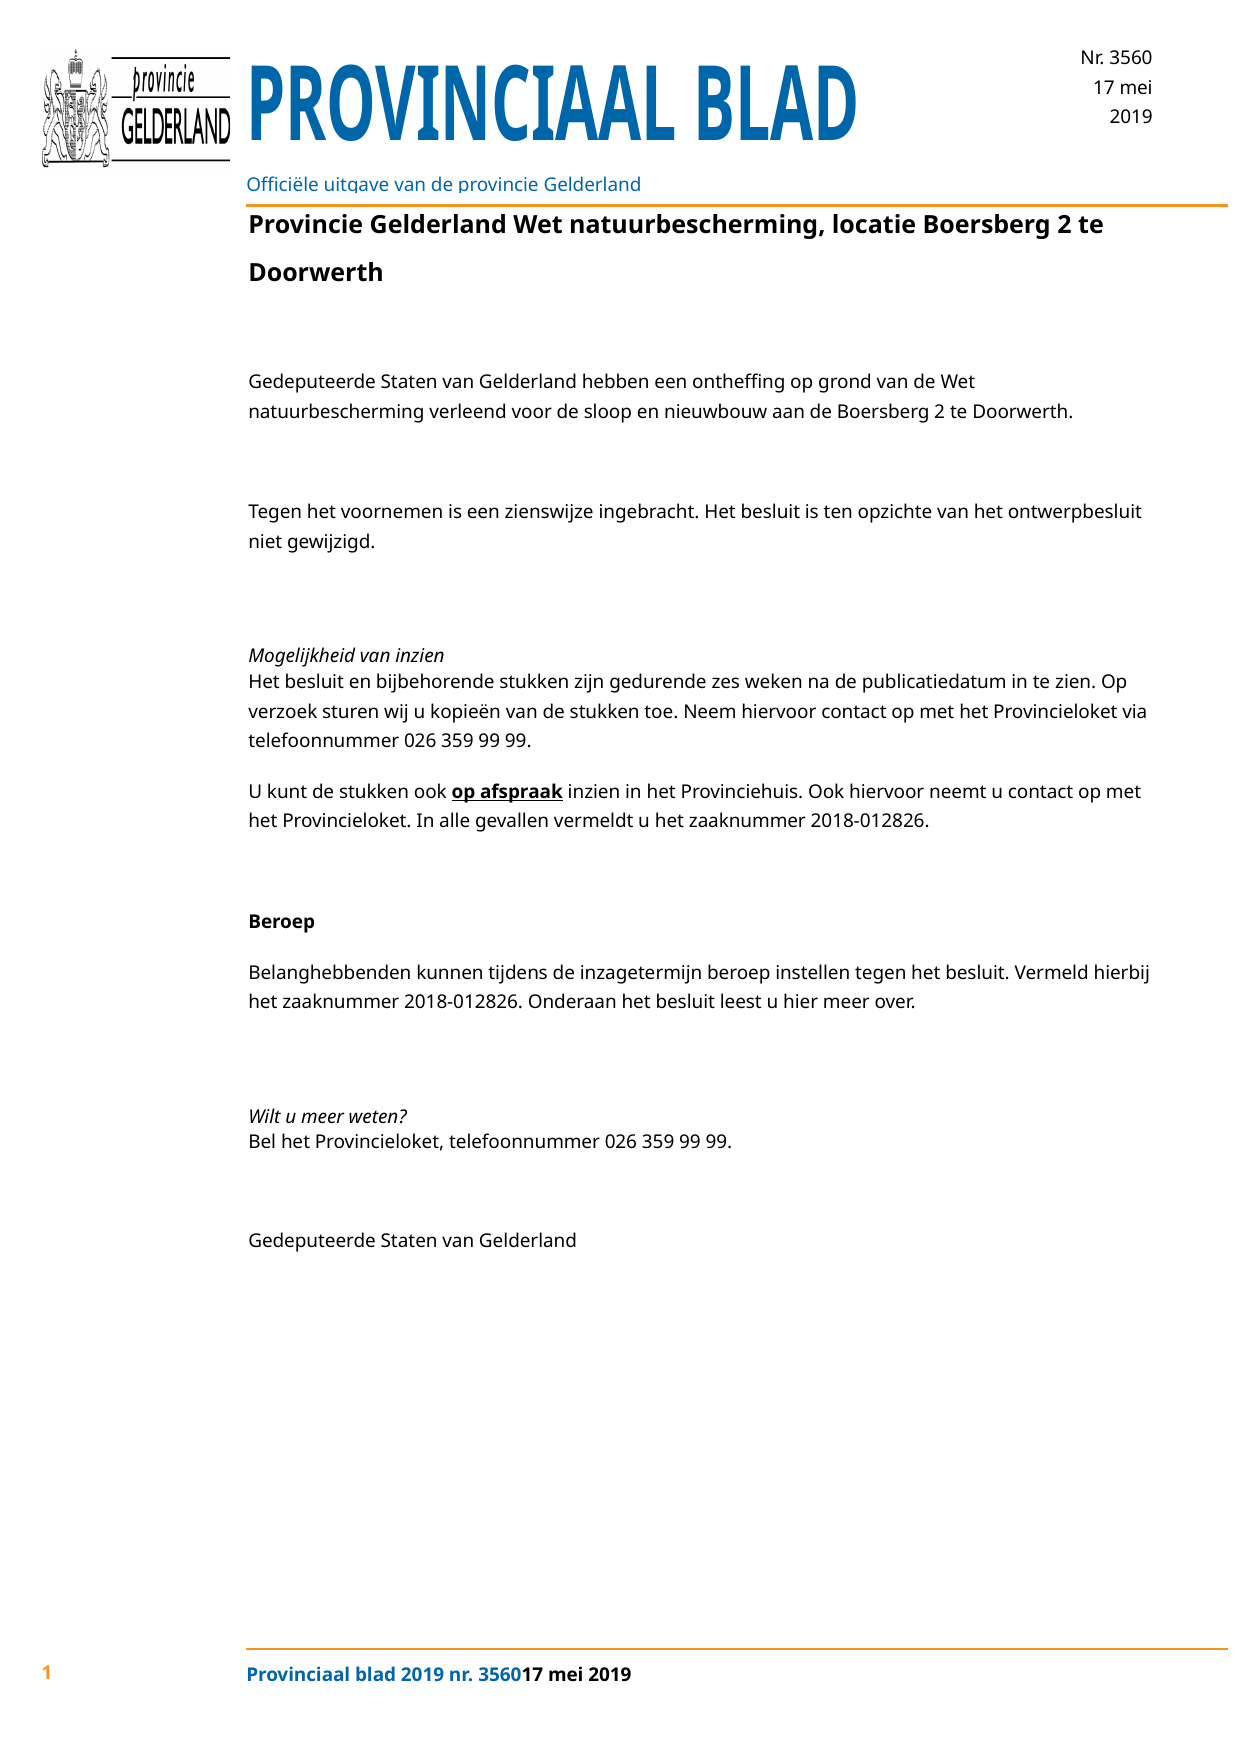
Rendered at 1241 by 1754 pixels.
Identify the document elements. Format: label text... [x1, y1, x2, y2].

text Belanghebbenden kunnen tijdens de inzagetermijn beroep instellen tegen het besluit. Vermeld hierbij het zaaknummer 2018-012826. Onderaan het besluit leest u hier meer over. [248, 959, 1152, 1014]
text Wilt u meer weten? [248, 1103, 1152, 1128]
text Beroep [248, 908, 1152, 934]
text Gedeputeerde Staten van Gelderland [248, 1227, 1152, 1252]
text Tegen het voornemen is een zienswijze ingebracht. Het besluit is ten opzichte van het ontwerpbesluit niet gewijzigd. [248, 499, 1152, 554]
picture [41, 47, 231, 172]
text U kunt de stukken ook op afspraak inzien in het Provinciehuis. Ook hiervoor neemt u contact op met het Provincieloket. In alle gevallen vermeldt u het zaaknummer 2018-012826. [248, 778, 1152, 833]
text Bel het Provincieloket, telefoonnummer 026 359 99 99. [248, 1128, 1152, 1154]
text Gedeputeerde Staten van Gelderland hebben een ontheffing op grond van de Wet natuurbescherming verleend voor de sloop en nieuwbouw aan de Boersberg 2 te Doorwerth. [248, 368, 1152, 424]
text Het besluit en bijbehorende stukken zijn gedurende zes weken na de publicatiedatum in te zien. Op verzoek sturen wij u kopieën van de stukken toe. Neem hiervoor contact op met het Provincieloket via telefoonnummer 026 359 99 99. [248, 668, 1152, 753]
text Provincie Gelderland Wet natuurbescherming, locatie Boersberg 2 te Doorwerth [248, 207, 1152, 288]
text Mogelijkheid van inzien [248, 643, 1152, 668]
